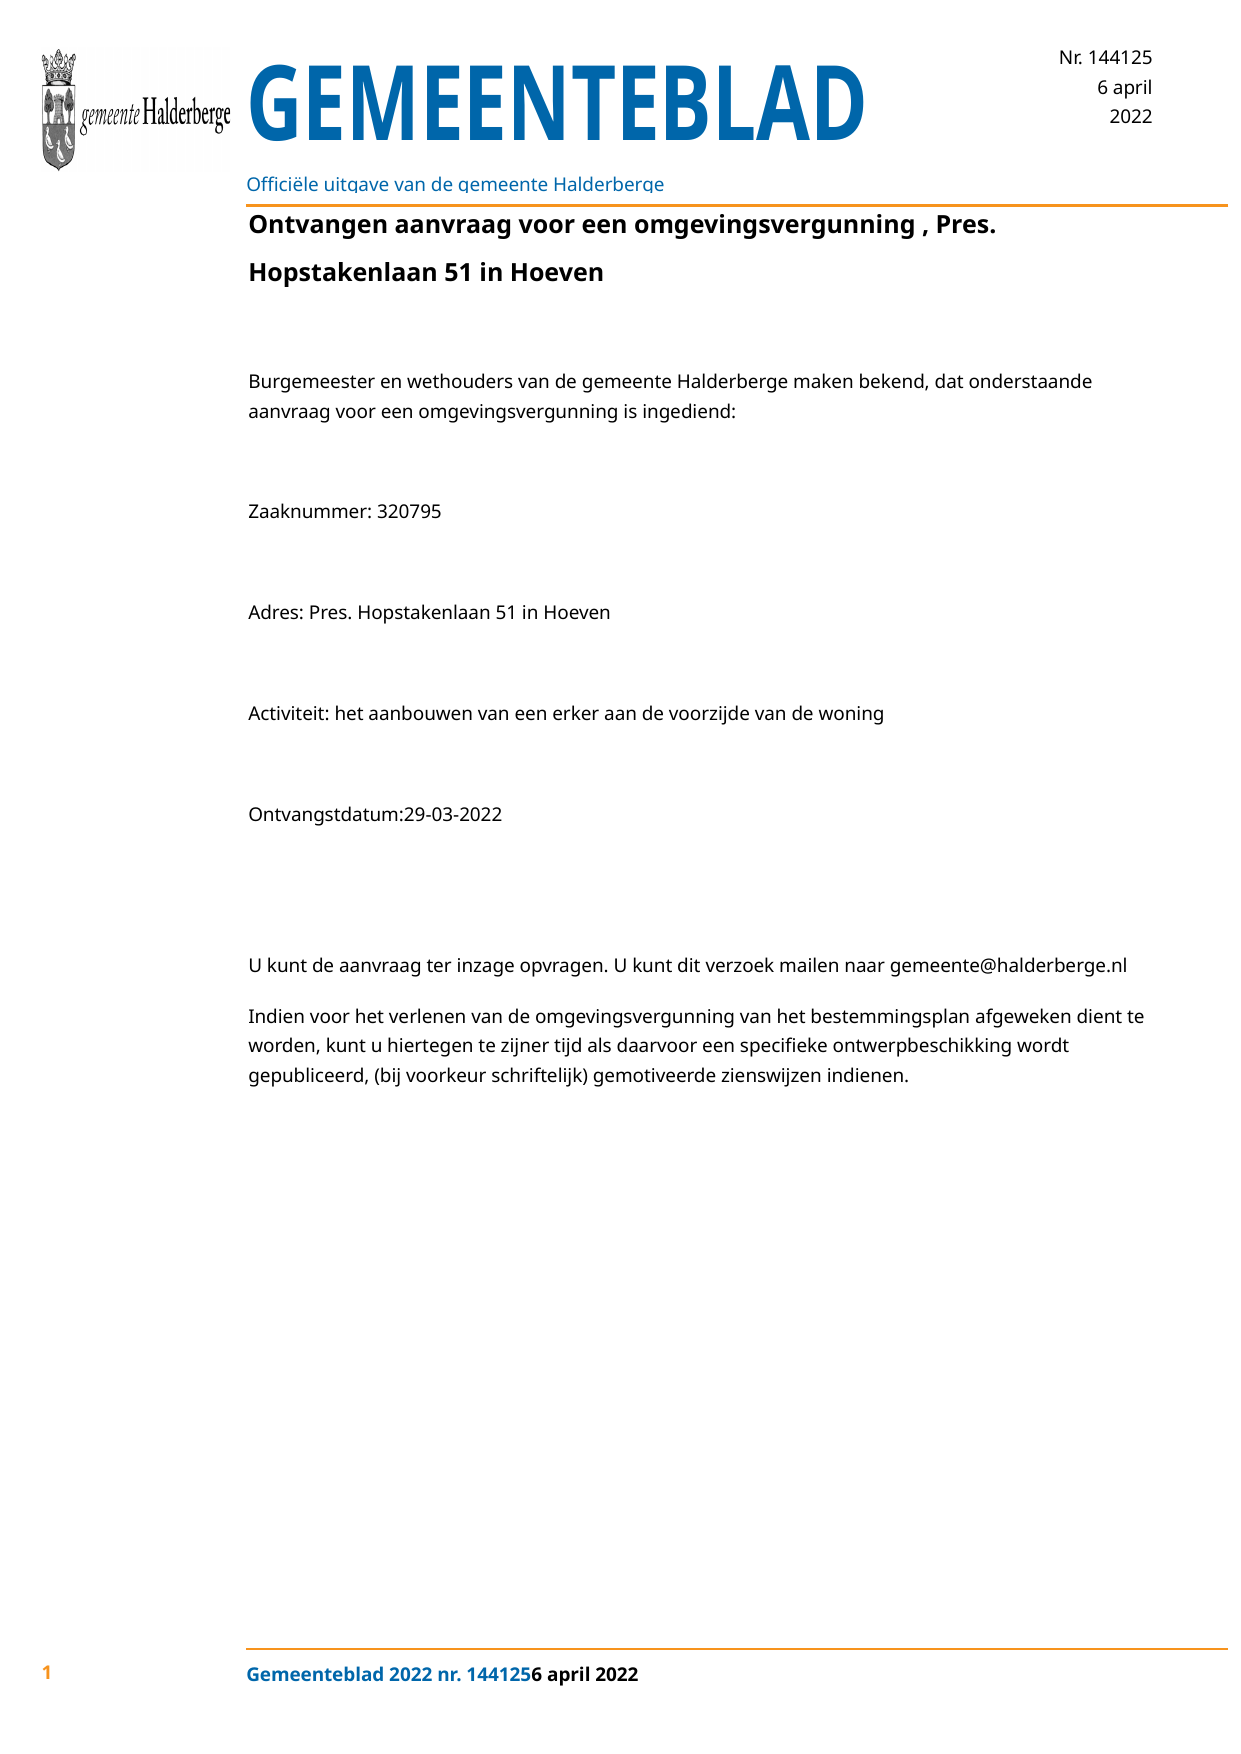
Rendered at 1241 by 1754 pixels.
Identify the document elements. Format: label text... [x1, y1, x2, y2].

text Indien voor het verlenen van de omgevingsvergunning van het bestemmingsplan afgeweken dient te worden, kunt u hiertegen te zijner tijd als daarvoor een specifieke ontwerpbeschikking wordt gepubliceerd, (bij voorkeur schriftelijk) gemotiveerde zienswijzen indienen. [248, 1003, 1152, 1088]
text Burgemeester en wethouders van de gemeente Halderberge maken bekend, dat onderstaande aanvraag voor een omgevingsvergunning is ingediend: [248, 368, 1152, 424]
text Ontvangstdatum:29-03-2022 [248, 801, 1152, 827]
text Adres: Pres. Hopstakenlaan 51 in Hoeven [248, 599, 1152, 625]
picture [41, 47, 231, 172]
text U kunt de aanvraag ter inzage opvragen. U kunt dit verzoek mailen naar gemeente@halderberge.nl [248, 952, 1152, 978]
text Activiteit: het aanbouwen van een erker aan de voorzijde van de woning [248, 700, 1152, 726]
text Zaaknummer: 320795 [248, 499, 1152, 524]
text Ontvangen aanvraag voor een omgevingsvergunning , Pres. Hopstakenlaan 51 in Hoeven [248, 207, 1152, 288]
